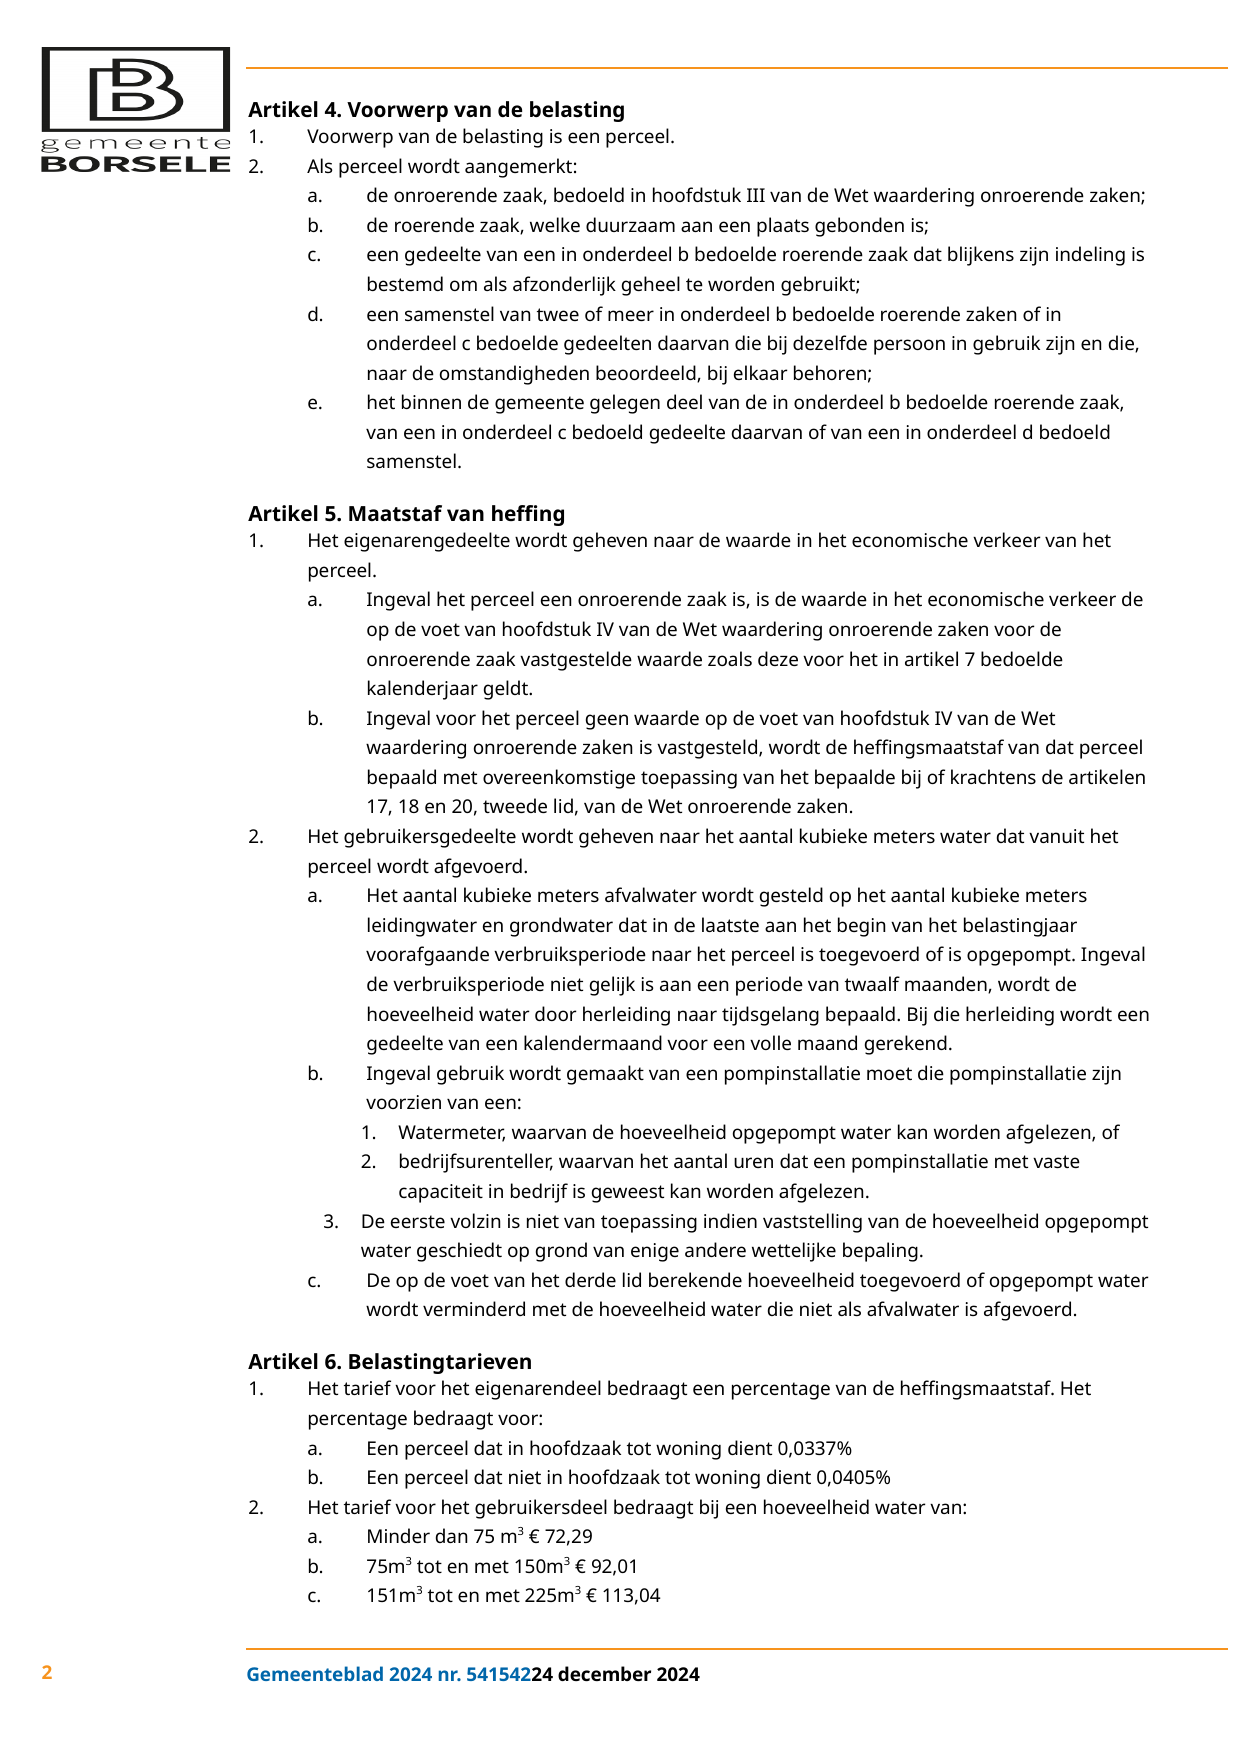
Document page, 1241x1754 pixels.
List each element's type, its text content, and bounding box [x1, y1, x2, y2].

list 75m3 tot en met 150m3 € 92,01 [307, 1553, 1152, 1579]
text Artikel 6. Belastingtarieven [248, 1347, 1152, 1376]
list een samenstel van twee of meer in onderdeel b bedoelde roerende zaken of in onderdeel c bedoelde gedeelten daarvan die bij dezelfde persoon in gebruik zijn en die, naar de omstandigheden beoordeeld, bij elkaar behoren; [307, 301, 1152, 386]
list bedrijfsurenteller, waarvan het aantal uren dat een pompinstallatie met vaste capaciteit in bedrijf is geweest kan worden afgelezen. [361, 1149, 1152, 1204]
list Een perceel dat in hoofdzaak tot woning dient 0,0337% [307, 1435, 1152, 1460]
list Ingeval het perceel een onroerende zaak is, is de waarde in het economische verkeer de op de voet van hoofdstuk IV van de Wet waardering onroerende zaken voor de onroerende zaak vastgestelde waarde zoals deze voor het in artikel 7 bedoelde kalenderjaar geldt. [307, 587, 1152, 701]
list Een perceel dat niet in hoofdzaak tot woning dient 0,0405% [307, 1464, 1152, 1490]
list Het tarief voor het gebruikersdeel bedraagt bij een hoeveelheid water van: [248, 1494, 1152, 1519]
list De op de voet van het derde lid berekende hoeveelheid toegevoerd of opgepompt water wordt verminderd met de hoeveelheid water die niet als afvalwater is afgevoerd. [307, 1267, 1152, 1322]
list Het aantal kubieke meters afvalwater wordt gesteld op het aantal kubieke meters leidingwater en grondwater dat in de laatste aan het begin van het belastingjaar voorafgaande verbruiksperiode naar het perceel is toegevoerd of is opgepompt. Ingeval de verbruiksperiode niet gelijk is aan een periode van twaalf maanden, wordt de hoeveelheid water door herleiding naar tijdsgelang bepaald. Bij die herleiding wordt een gedeelte van een kalendermaand voor een volle maand gerekend. [307, 882, 1152, 1056]
list Het eigenarengedeelte wordt geheven naar de waarde in het economische verkeer van het perceel. [248, 527, 1152, 583]
list Ingeval gebruik wordt gemaakt van een pompinstallatie moet die pompinstallatie zijn voorzien van een: [307, 1060, 1152, 1115]
picture [41, 47, 231, 172]
list De eerste volzin is niet van toepassing indien vaststelling van de hoeveelheid opgepompt water geschiedt op grond van enige andere wettelijke bepaling. [323, 1208, 1152, 1263]
list 151m3 tot en met 225m3 € 113,04 [307, 1583, 1152, 1608]
list Het tarief voor het eigenarendeel bedraagt een percentage van de heffingsmaatstaf. Het percentage bedraagt voor: [248, 1376, 1152, 1431]
list het binnen de gemeente gelegen deel van de in onderdeel b bedoelde roerende zaak, van een in onderdeel c bedoeld gedeelte daarvan of van een in onderdeel d bedoeld samenstel. [307, 389, 1152, 474]
list Minder dan 75 m3 € 72,29 [307, 1523, 1152, 1549]
list de roerende zaak, welke duurzaam aan een plaats gebonden is; [307, 212, 1152, 238]
list Watermeter, waarvan de hoeveelheid opgepompt water kan worden afgelezen, of [361, 1119, 1152, 1145]
text Artikel 5. Maatstaf van heffing [248, 499, 1152, 527]
list Voorwerp van de belasting is een perceel. [248, 123, 1152, 149]
text Artikel 4. Voorwerp van de belasting [248, 95, 1152, 123]
list de onroerende zaak, bedoeld in hoofdstuk III van de Wet waardering onroerende zaken; [307, 182, 1152, 208]
list Als perceel wordt aangemerkt: [248, 153, 1152, 178]
list een gedeelte van een in onderdeel b bedoelde roerende zaak dat blijkens zijn indeling is bestemd om als afzonderlijk geheel te worden gebruikt; [307, 242, 1152, 297]
list Het gebruikersgedeelte wordt geheven naar het aantal kubieke meters water dat vanuit het perceel wordt afgevoerd. [248, 823, 1152, 879]
list Ingeval voor het perceel geen waarde op de voet van hoofdstuk IV van de Wet waardering onroerende zaken is vastgesteld, wordt de heffingsmaatstaf van dat perceel bepaald met overeenkomstige toepassing van het bepaalde bij of krachtens de artikelen 17, 18 en 20, tweede lid, van de Wet onroerende zaken. [307, 705, 1152, 819]
